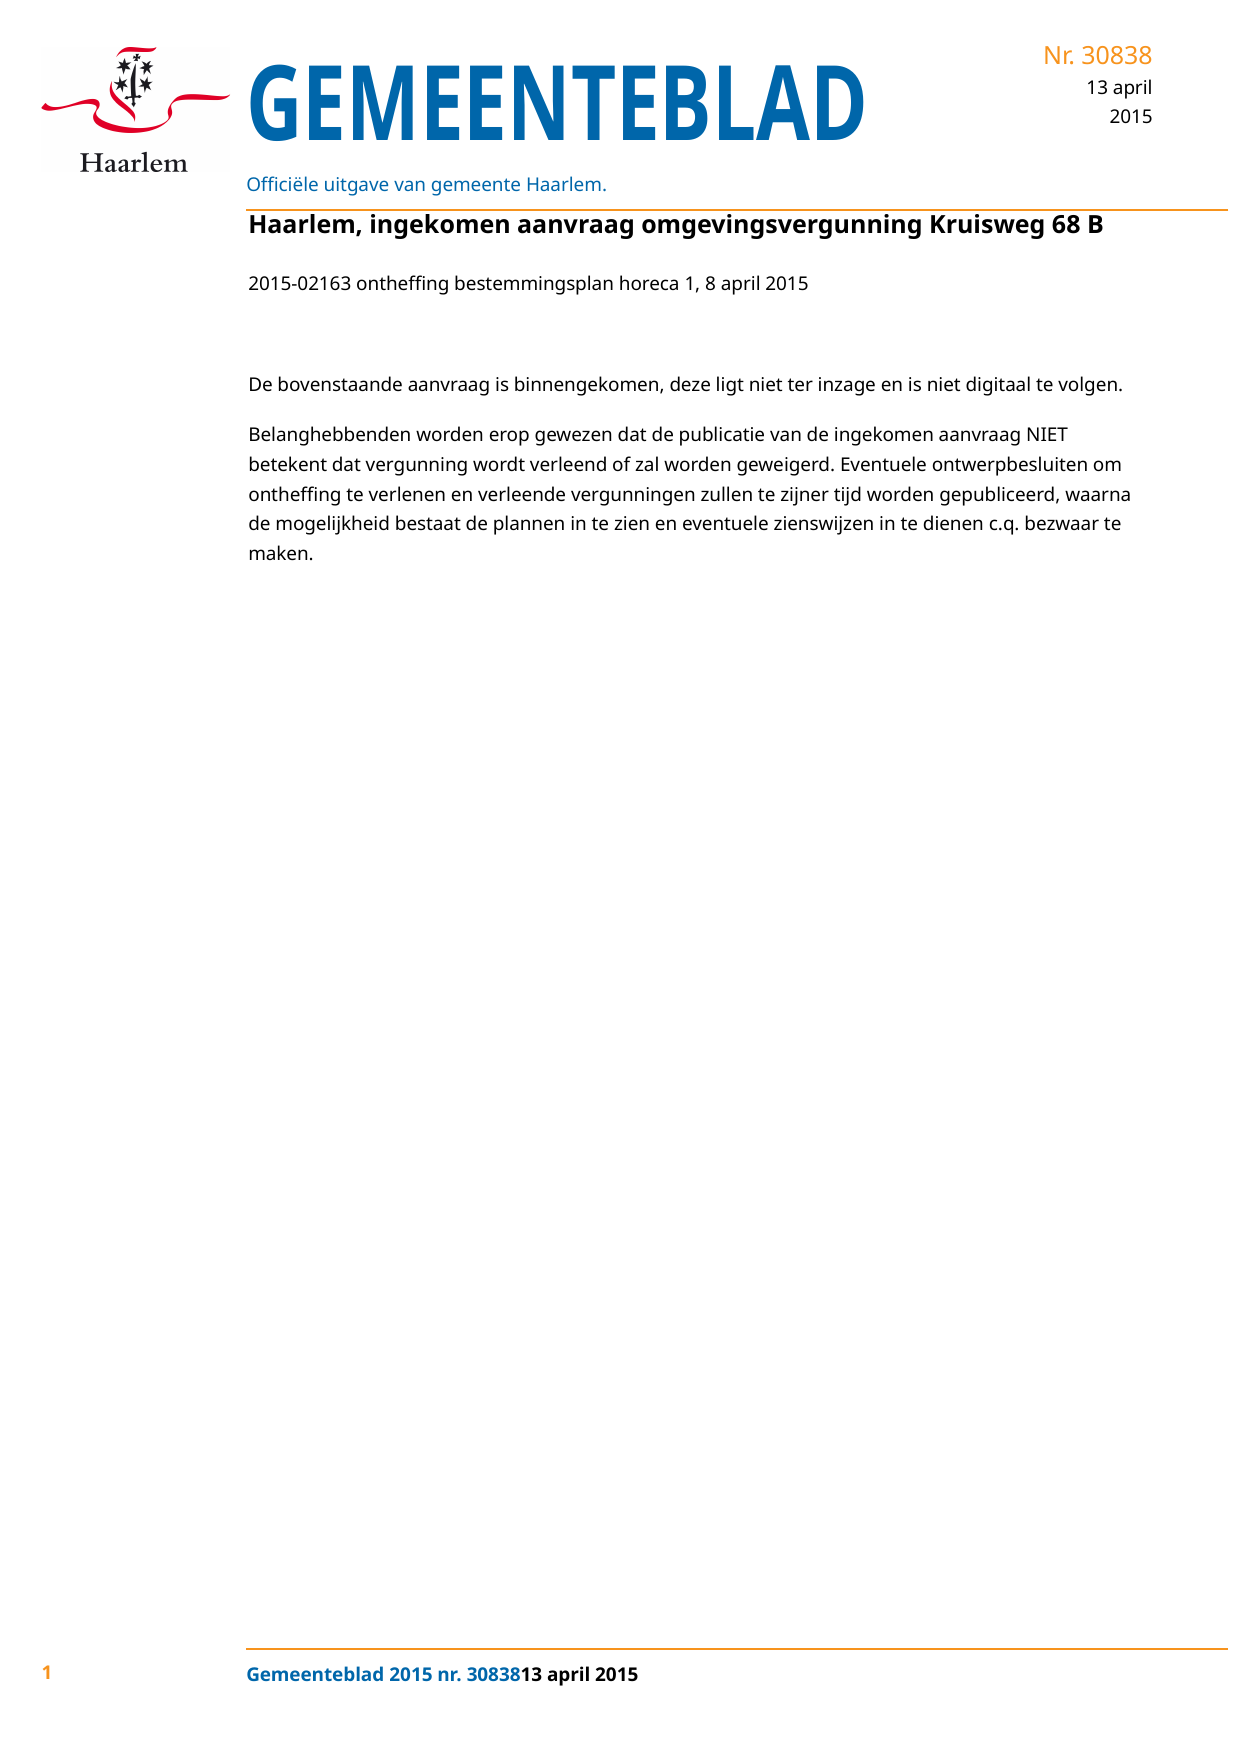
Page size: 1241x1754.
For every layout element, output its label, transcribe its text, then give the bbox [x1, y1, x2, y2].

text 2015-02163 ontheffing bestemmingsplan horeca 1, 8 april 2015 [248, 270, 1152, 296]
text Belanghebbenden worden erop gewezen dat de publicatie van de ingekomen aanvraag NIET betekent dat vergunning wordt verleend of zal worden geweigerd. Eventuele ontwerpbesluiten om ontheffing te verlenen en verleende vergunningen zullen te zijner tijd worden gepubliceerd, waarna de mogelijkheid bestaat de plannen in te zien en eventuele zienswijzen in te dienen c.q. bezwaar te maken. [248, 422, 1152, 566]
picture [41, 47, 231, 172]
text Haarlem, ingekomen aanvraag omgevingsvergunning Kruisweg 68 B [248, 211, 1152, 241]
text De bovenstaande aanvraag is binnengekomen, deze ligt niet ter inzage en is niet digitaal te volgen. [248, 371, 1152, 397]
